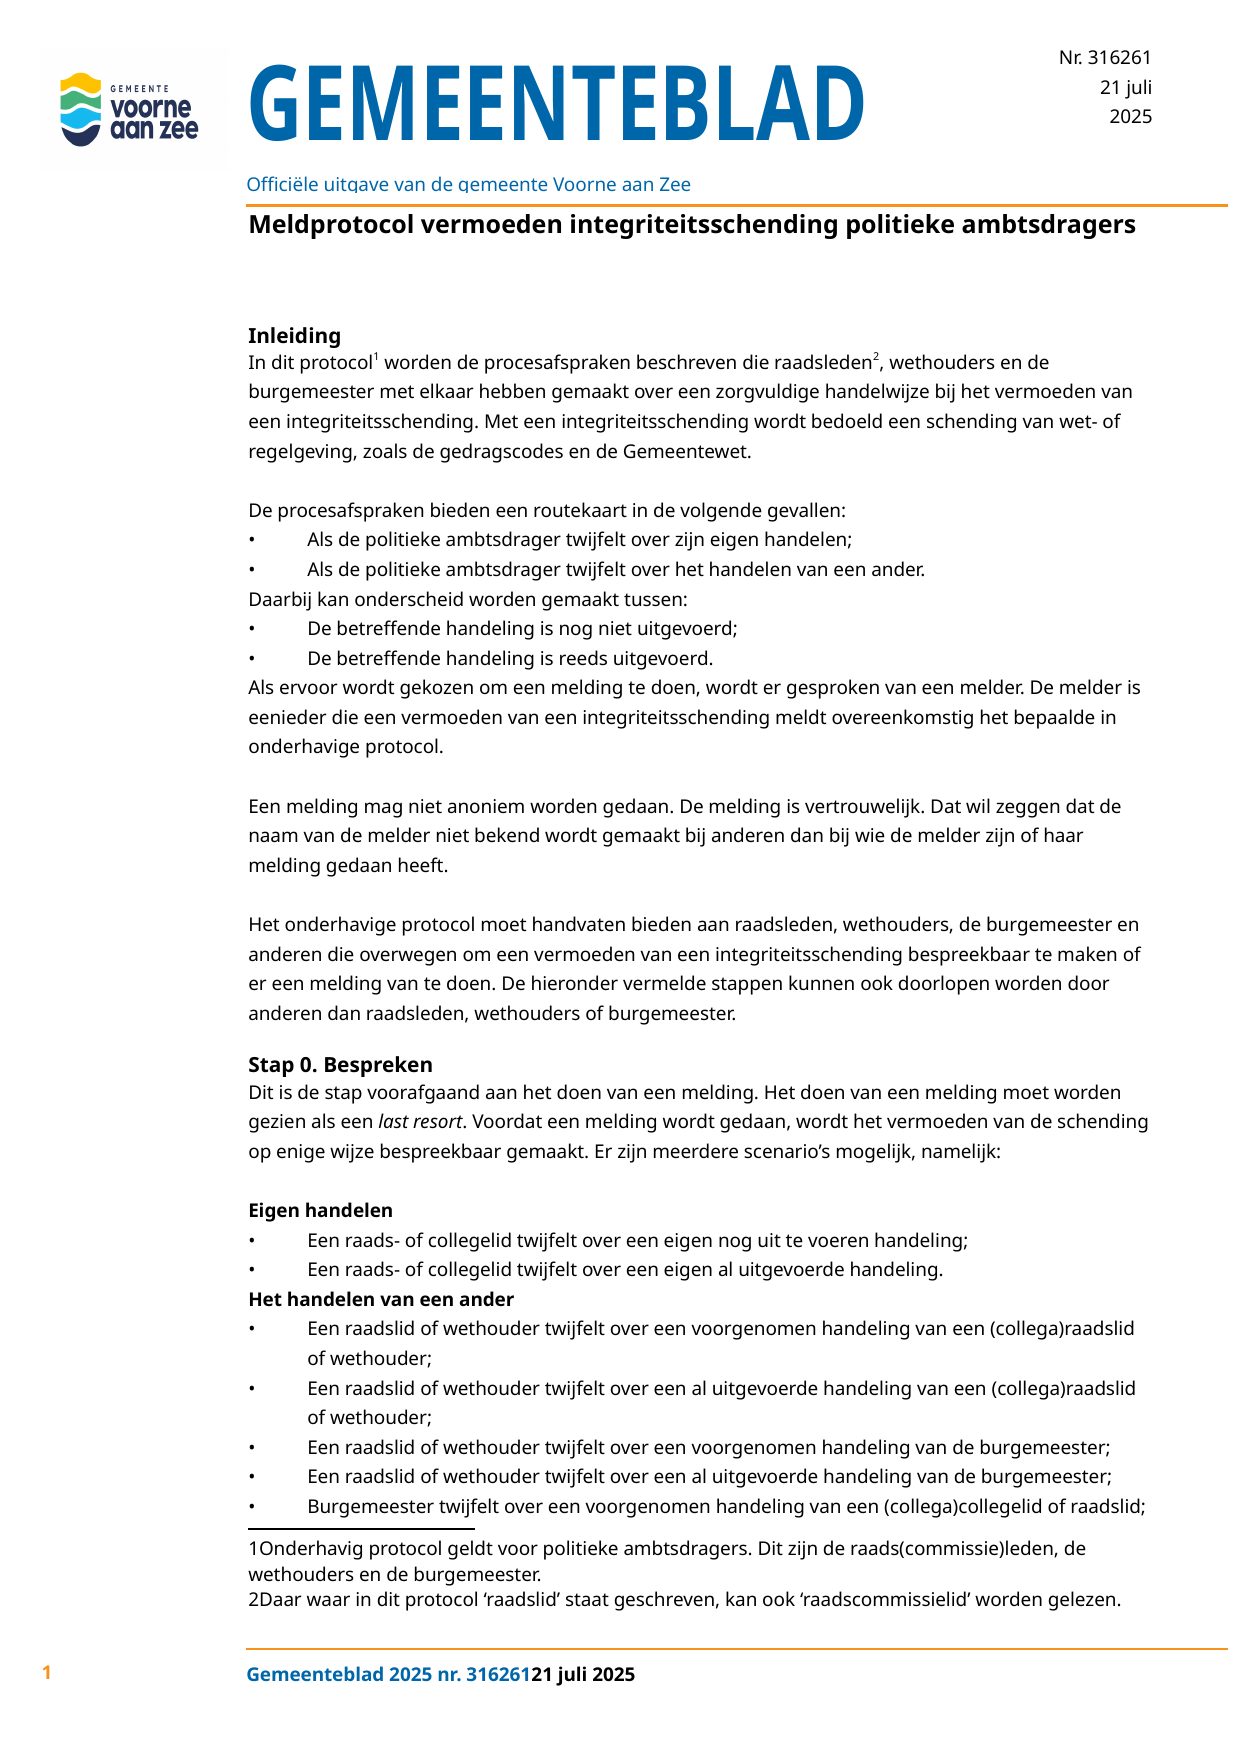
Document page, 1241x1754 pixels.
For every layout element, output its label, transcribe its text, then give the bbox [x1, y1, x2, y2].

list Als de politieke ambtsdrager twijfelt over zijn eigen handelen; [248, 527, 1152, 552]
text Inleiding [248, 321, 1152, 349]
list Als de politieke ambtsdrager twijfelt over het handelen van een ander. [248, 556, 1152, 582]
text Een melding mag niet anoniem worden gedaan. De melding is vertrouwelijk. Dat wil zeggen dat de naam van de melder niet bekend wordt gemaakt bij anderen dan bij wie de melder zijn of haar melding gedaan heeft. [248, 793, 1152, 878]
text De procesafspraken bieden een routekaart in de volgende gevallen: [248, 497, 1152, 523]
list Burgemeester twijfelt over een voorgenomen handeling van een (collega)collegelid of raadslid; [248, 1493, 1152, 1519]
list Een raads- of collegelid twijfelt over een eigen nog uit te voeren handeling; [248, 1227, 1152, 1252]
list Een raads- of collegelid twijfelt over een eigen al uitgevoerde handeling. [248, 1256, 1152, 1282]
text Eigen handelen [248, 1197, 1152, 1223]
list Een raadslid of wethouder twijfelt over een voorgenomen handeling van een (collega)raadslid of wethouder; [248, 1316, 1152, 1371]
text Onderhavig protocol geldt voor politieke ambtsdragers. Dit zijn de raads(commissie)leden, de wethouders en de burgemeester. [248, 1535, 1152, 1586]
text Het onderhavige protocol moet handvaten bieden aan raadsleden, wethouders, de burgemeester en anderen die overwegen om een vermoeden van een integriteitsschending bespreekbaar te maken of er een melding van te doen. De hieronder vermelde stappen kunnen ook doorlopen worden door anderen dan raadsleden, wethouders of burgemeester. [248, 911, 1152, 1026]
list Een raadslid of wethouder twijfelt over een al uitgevoerde handeling van een (collega)raadslid of wethouder; [248, 1375, 1152, 1430]
text Stap 0. Bespreken [248, 1050, 1152, 1079]
text Daarbij kan onderscheid worden gemaakt tussen: [248, 586, 1152, 612]
picture [41, 47, 231, 172]
list De betreffende handeling is nog niet uitgevoerd; [248, 615, 1152, 641]
list De betreffende handeling is reeds uitgevoerd. [248, 645, 1152, 671]
list Een raadslid of wethouder twijfelt over een voorgenomen handeling van de burgemeester; [248, 1434, 1152, 1459]
text Als ervoor wordt gekozen om een melding te doen, wordt er gesproken van een melder. De melder is eenieder die een vermoeden van een integriteitsschending meldt overeenkomstig het bepaalde in onderhavige protocol. [248, 674, 1152, 759]
text Dit is de stap voorafgaand aan het doen van een melding. Het doen van een melding moet worden gezien als een last resort. Voordat een melding wordt gedaan, wordt het vermoeden van de schending op enige wijze bespreekbaar gemaakt. Er zijn meerdere scenario’s mogelijk, namelijk: [248, 1079, 1152, 1164]
text Daar waar in dit protocol ‘raadslid’ staat geschreven, kan ook ‘raadscommissielid’ worden gelezen. [248, 1586, 1152, 1612]
text In dit protocol worden de procesafspraken beschreven die raadsleden, wethouders en de burgemeester met elkaar hebben gemaakt over een zorgvuldige handelwijze bij het vermoeden van een integriteitsschending. Met een integriteitsschending wordt bedoeld een schending van wet- of regelgeving, zoals de gedragscodes en de Gemeentewet. [248, 349, 1152, 464]
list Een raadslid of wethouder twijfelt over een al uitgevoerde handeling van de burgemeester; [248, 1463, 1152, 1489]
text Het handelen van een ander [248, 1286, 1152, 1312]
text Meldprotocol vermoeden integriteitsschending politieke ambtsdragers [248, 207, 1152, 241]
